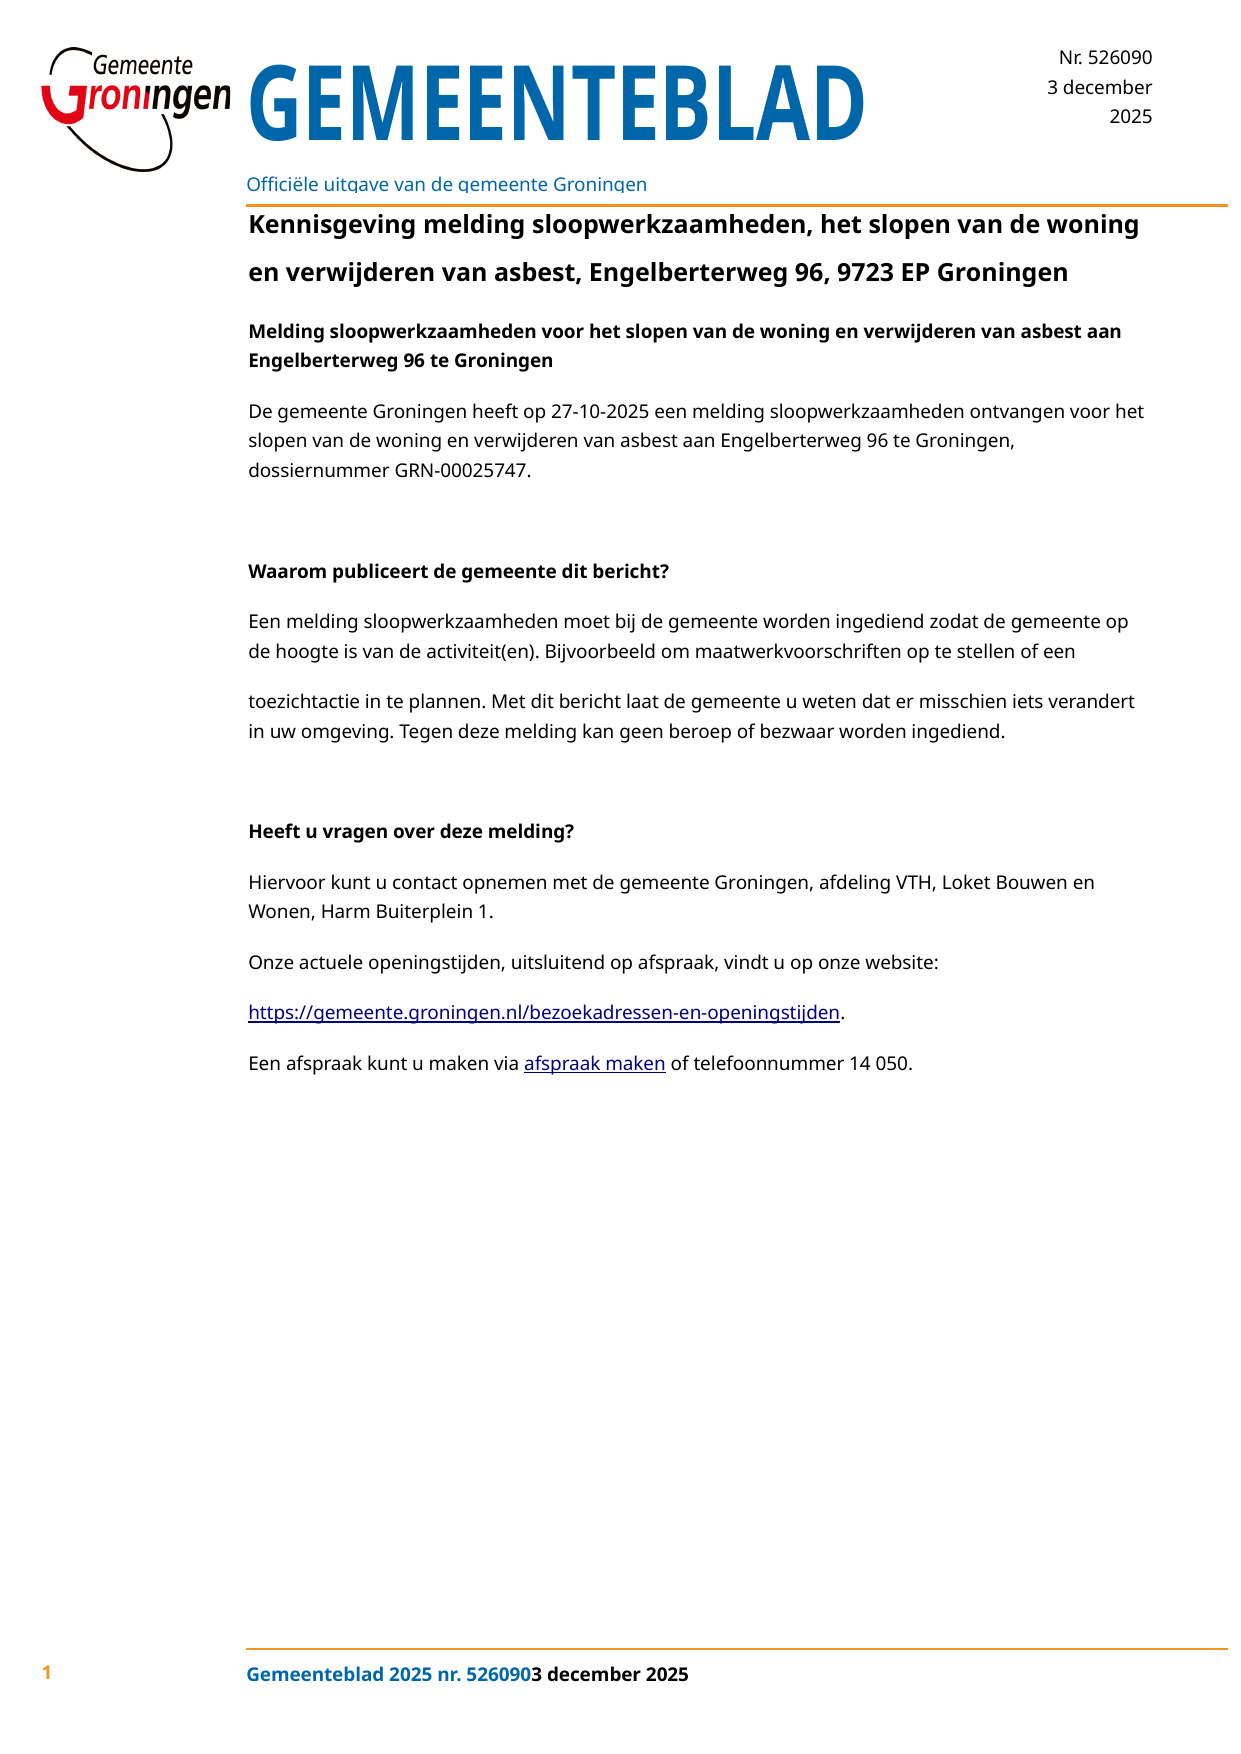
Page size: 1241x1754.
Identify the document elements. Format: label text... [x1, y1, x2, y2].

picture [41, 47, 231, 172]
text Melding sloopwerkzaamheden voor het slopen van de woning en verwijderen van asbest aan Engelberterweg 96 te Groningen [248, 318, 1152, 373]
text Heeft u vragen over deze melding? [248, 819, 1152, 844]
text Een melding sloopwerkzaamheden moet bij de gemeente worden ingediend zodat de gemeente op de hoogte is van de activiteit(en). Bijvoorbeeld om maatwerkvoorschriften op te stellen of een [248, 608, 1152, 664]
text Kennisgeving melding sloopwerkzaamheden, het slopen van de woning en verwijderen van asbest, Engelberterweg 96, 9723 EP Groningen [248, 207, 1152, 288]
text Een afspraak kunt u maken via afspraak maken of telefoonnummer 14 050. [248, 1050, 1152, 1076]
text https://gemeente.groningen.nl/bezoekadressen-en-openingstijden. [248, 999, 1152, 1025]
text toezichtactie in te plannen. Met dit bericht laat de gemeente u weten dat er misschien iets verandert in uw omgeving. Tegen deze melding kan geen beroep of bezwaar worden ingediend. [248, 688, 1152, 744]
text Waarom publiceert de gemeente dit bericht? [248, 558, 1152, 584]
text Onze actuele openingstijden, uitsluitend op afspraak, vindt u op onze website: [248, 949, 1152, 975]
text Hiervoor kunt u contact opnemen met de gemeente Groningen, afdeling VTH, Loket Bouwen en Wonen, Harm Buiterplein 1. [248, 869, 1152, 924]
text De gemeente Groningen heeft op 27-10-2025 een melding sloopwerkzaamheden ontvangen voor het slopen van de woning en verwijderen van asbest aan Engelberterweg 96 te Groningen, dossiernummer GRN-00025747. [248, 398, 1152, 483]
